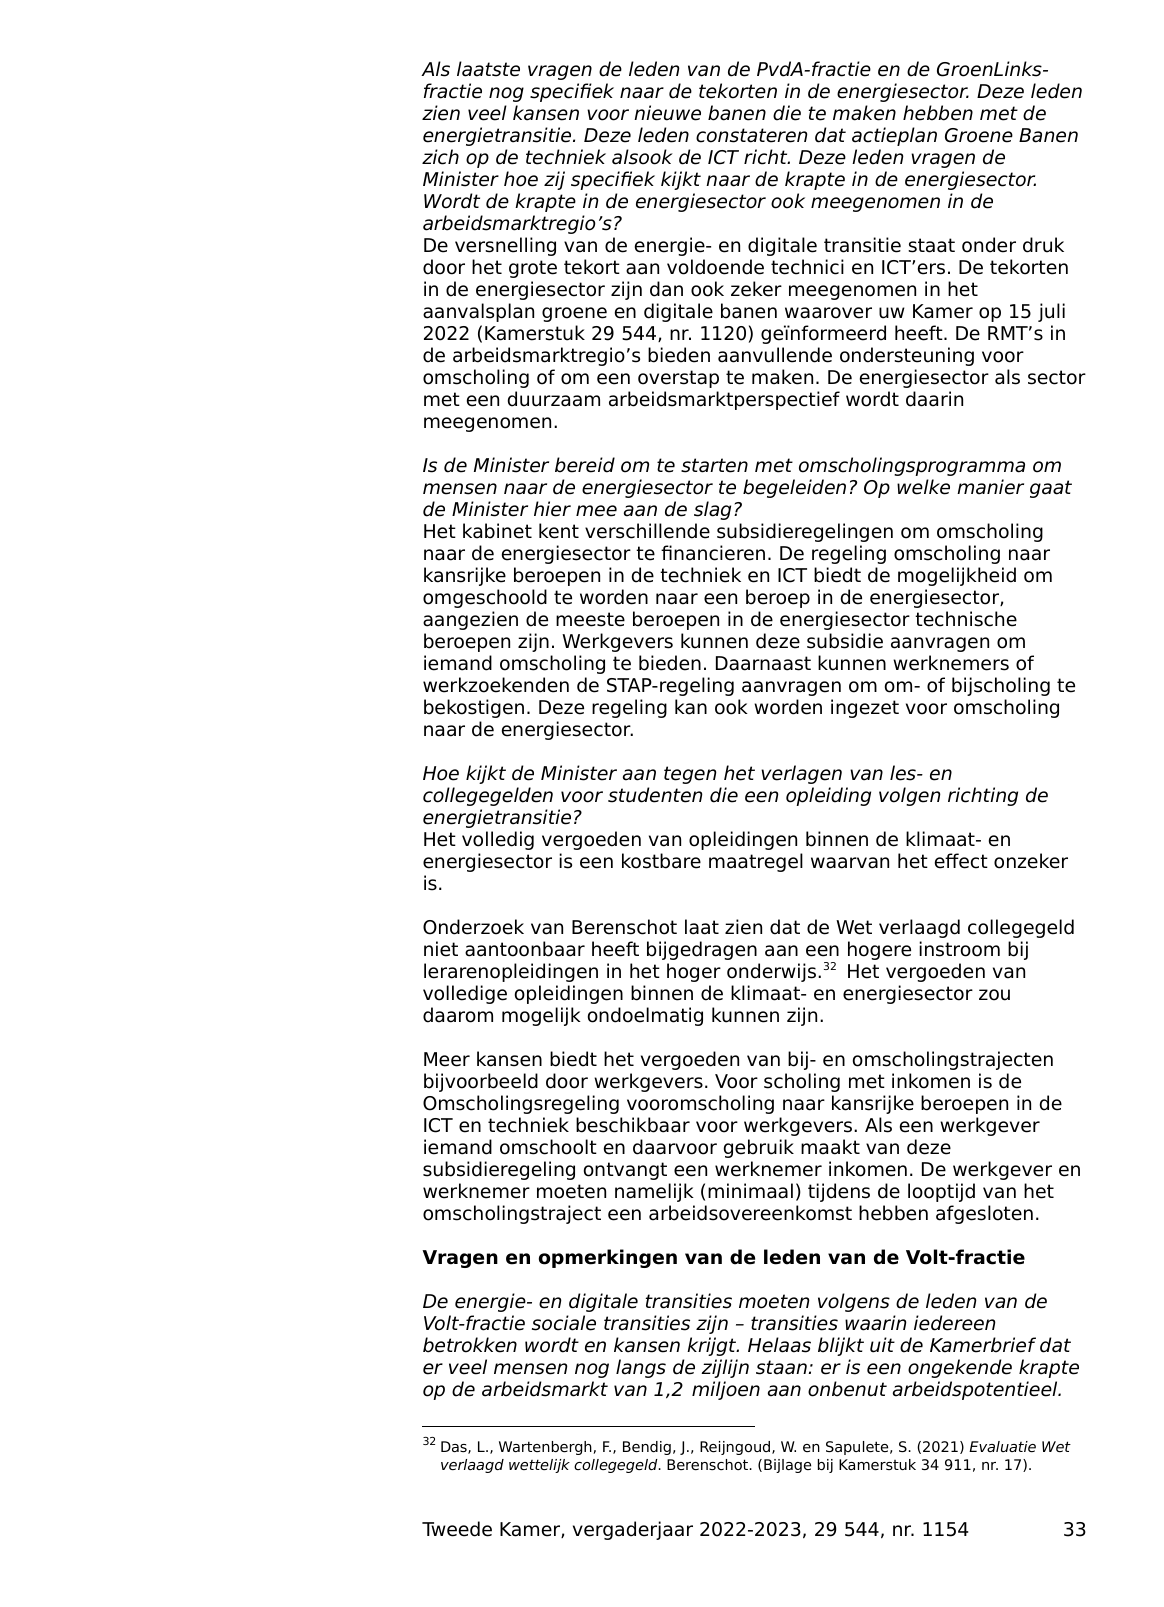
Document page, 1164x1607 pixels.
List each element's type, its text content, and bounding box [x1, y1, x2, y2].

text Hoe kijkt de Minister aan tegen het verlagen van les- en collegegelden voor studenten die een opleiding volgen richting de energietransitie? [422, 763, 1087, 829]
text Als laatste vragen de leden van de PvdA-fractie en de GroenLinks-fractie nog specifiek naar de tekorten in de energiesector. Deze leden zien veel kansen voor nieuwe banen die te maken hebben met de energietransitie. Deze leden constateren dat actieplan Groene Banen zich op de techniek alsook de ICT richt. Deze leden vragen de Minister hoe zij specifiek kijkt naar de krapte in de energiesector. Wordt de krapte in de energiesector ook meegenomen in de arbeidsmarktregio’s? [422, 59, 1087, 235]
text Onderzoek van Berenschot laat zien dat de Wet verlaagd collegegeld niet aantoonbaar heeft bijgedragen aan een hogere instroom bij lerarenopleidingen in het hoger onderwijs. Het vergoeden van volledige opleidingen binnen de klimaat- en energiesector zou daarom mogelijk ondoelmatig kunnen zijn. [422, 917, 1087, 1027]
text De versnelling van de energie- en digitale transitie staat onder druk door het grote tekort aan voldoende technici en ICT’ers. De tekorten in de energiesector zijn dan ook zeker meegenomen in het aanvalsplan groene en digitale banen waarover uw Kamer op 15 juli 2022 (Kamerstuk 29 544, nr. 1120) geïnformeerd heeft. De RMT’s in de arbeidsmarktregio’s bieden aanvullende ondersteuning voor omscholing of om een overstap te maken. De energiesector als sector met een duurzaam arbeidsmarktperspectief wordt daarin meegenomen. [422, 235, 1087, 433]
subtitle Vragen en opmerkingen van de leden van de Volt-fractie [422, 1247, 1087, 1269]
text Meer kansen biedt het vergoeden van bij- en omscholingstrajecten bijvoorbeeld door werkgevers. Voor scholing met inkomen is de Omscholingsregeling vooromscholing naar kansrijke beroepen in de ICT en techniek beschikbaar voor werkgevers. Als een werkgever iemand omschoolt en daarvoor gebruik maakt van deze subsidieregeling ontvangt een werknemer inkomen. De werkgever en werknemer moeten namelijk (minimaal) tijdens de looptijd van het omscholingstraject een arbeidsovereenkomst hebben afgesloten. [422, 1049, 1087, 1225]
text Het volledig vergoeden van opleidingen binnen de klimaat- en energiesector is een kostbare maatregel waarvan het effect onzeker is. [422, 829, 1087, 895]
text Das, L., Wartenbergh, F., Bendig, J., Reijngoud, W. en Sapulete, S. (2021) Evaluatie Wet verlaagd wettelijk collegegeld. Berenschot. (Bijlage bij Kamerstuk 34 911, nr. 17). [422, 1435, 1087, 1474]
text Het kabinet kent verschillende subsidieregelingen om omscholing naar de energiesector te financieren. De regeling omscholing naar kansrijke beroepen in de techniek en ICT biedt de mogelijkheid om omgeschoold te worden naar een beroep in de energiesector, aangezien de meeste beroepen in de energiesector technische beroepen zijn. Werkgevers kunnen deze subsidie aanvragen om iemand omscholing te bieden. Daarnaast kunnen werknemers of werkzoekenden de STAP-regeling aanvragen om om- of bijscholing te bekostigen. Deze regeling kan ook worden ingezet voor omscholing naar de energiesector. [422, 521, 1087, 741]
text De energie- en digitale transities moeten volgens de leden van de Volt-fractie sociale transities zijn – transities waarin iedereen betrokken wordt en kansen krijgt. Helaas blijkt uit de Kamerbrief dat er veel mensen nog langs de zijlijn staan: er is een ongekende krapte op de arbeidsmarkt van 1,2 miljoen aan onbenut arbeidspotentieel. [422, 1291, 1087, 1401]
text Is de Minister bereid om te starten met omscholingsprogramma om mensen naar de energiesector te begeleiden? Op welke manier gaat de Minister hier mee aan de slag? [422, 455, 1087, 521]
